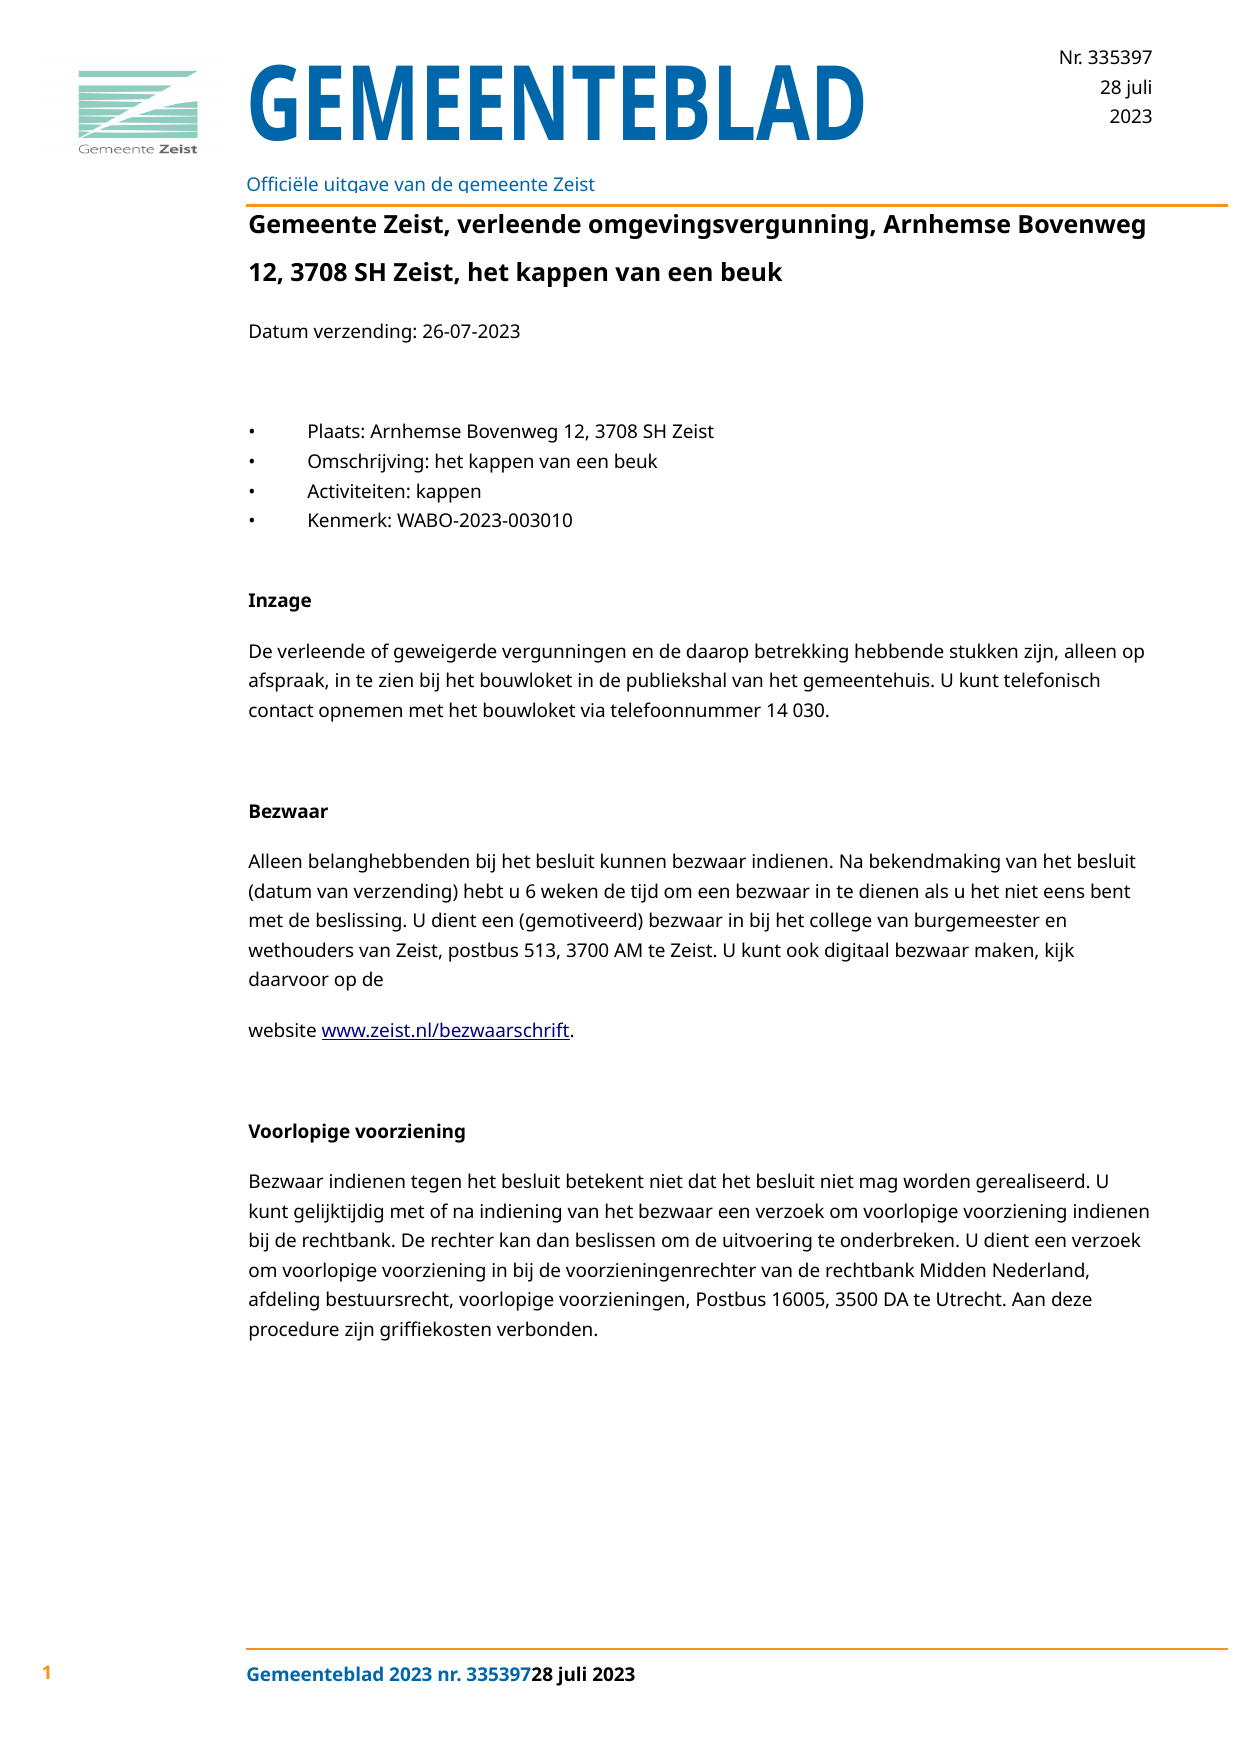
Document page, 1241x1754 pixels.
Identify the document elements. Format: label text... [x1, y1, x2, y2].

text Datum verzending: 26-07-2023 [248, 318, 1152, 344]
text Gemeente Zeist, verleende omgevingsvergunning, Arnhemse Bovenweg 12, 3708 SH Zeist, het kappen van een beuk [248, 207, 1152, 288]
text Voorlopige voorziening [248, 1118, 1152, 1144]
text Bezwaar [248, 798, 1152, 824]
text website www.zeist.nl/bezwaarschrift. [248, 1017, 1152, 1043]
text Bezwaar indienen tegen het besluit betekent niet dat het besluit niet mag worden gerealiseerd. U kunt gelijktijdig met of na indiening van het bezwaar een verzoek om voorlopige voorziening indienen bij de rechtbank. De rechter kan dan beslissen om de uitvoering te onderbreken. U dient een verzoek om voorlopige voorziening in bij de voorzieningenrechter van de rechtbank Midden Nederland, afdeling bestuursrecht, voorlopige voorzieningen, Postbus 16005, 3500 DA te Utrecht. Aan deze procedure zijn griffiekosten verbonden. [248, 1168, 1152, 1342]
list Plaats: Arnhemse Bovenweg 12, 3708 SH Zeist [248, 419, 1152, 444]
text De verleende of geweigerde vergunningen en de daarop betrekking hebbende stukken zijn, alleen op afspraak, in te zien bij het bouwloket in de publiekshal van het gemeentehuis. U kunt telefonisch contact opnemen met het bouwloket via telefoonnummer 14 030. [248, 638, 1152, 723]
list Omschrijving: het kappen van een beuk [248, 448, 1152, 474]
picture [41, 47, 231, 172]
text Alleen belanghebbenden bij het besluit kunnen bezwaar indienen. Na bekendmaking van het besluit (datum van verzending) hebt u 6 weken de tijd om een bezwaar in te dienen als u het niet eens bent met de beslissing. U dient een (gemotiveerd) bezwaar in bij het college van burgemeester en wethouders van Zeist, postbus 513, 3700 AM te Zeist. U kunt ook digitaal bezwaar maken, kijk daarvoor op de [248, 848, 1152, 992]
list Kenmerk: WABO-2023-003010 [248, 507, 1152, 533]
text Inzage [248, 587, 1152, 613]
list Activiteiten: kappen [248, 478, 1152, 504]
